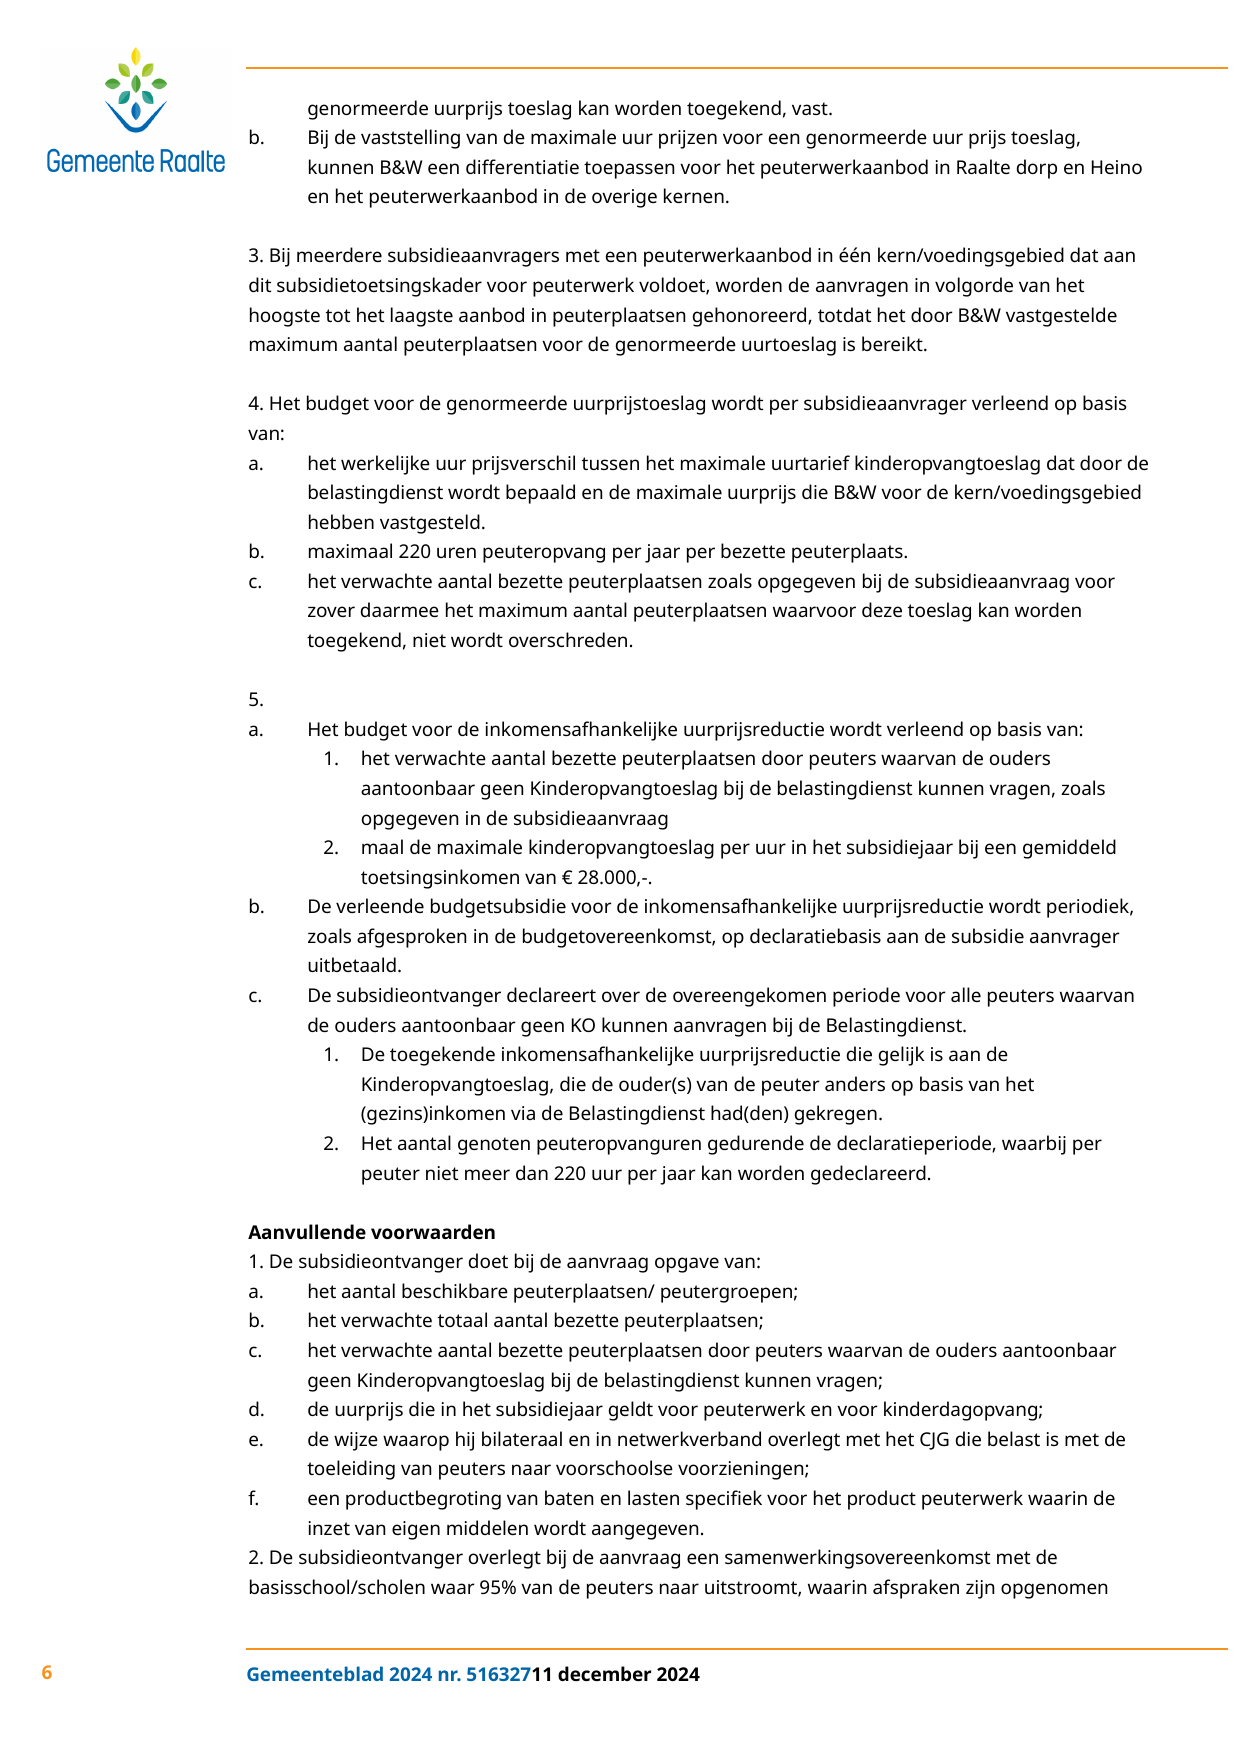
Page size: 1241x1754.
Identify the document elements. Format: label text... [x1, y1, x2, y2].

list genormeerde uurprijs toeslag kan worden toegekend, vast. [248, 95, 1152, 121]
text 5. [248, 686, 1152, 712]
text 2. De subsidieontvanger overlegt bij de aanvraag een samenwerkingsovereenkomst met de basisschool/scholen waar 95% van de peuters naar uitstroomt, waarin afspraken zijn opgenomen [248, 1544, 1152, 1600]
list het aantal beschikbare peuterplaatsen/ peutergroepen; [248, 1278, 1152, 1304]
list een productbegroting van baten en lasten specifiek voor het product peuterwerk waarin de inzet van eigen middelen wordt aangegeven. [248, 1485, 1152, 1541]
list Bij de vaststelling van de maximale uur prijzen voor een genormeerde uur prijs toeslag, kunnen B&W een differentiatie toepassen voor het peuterwerkaanbod in Raalte dorp en Heino en het peuterwerkaanbod in de overige kernen. [248, 124, 1152, 209]
list het werkelijke uur prijsverschil tussen het maximale uurtarief kinderopvangtoeslag dat door de belastingdienst wordt bepaald en de maximale uurprijs die B&W voor de kern/voedingsgebied hebben vastgesteld. [248, 450, 1152, 535]
text 4. Het budget voor de genormeerde uurprijstoeslag wordt per subsidieaanvrager verleend op basis van: [248, 391, 1152, 446]
list Het aantal genoten peuteropvanguren gedurende de declaratieperiode, waarbij per peuter niet meer dan 220 uur per jaar kan worden gedeclareerd. [323, 1130, 1152, 1186]
list het verwachte aantal bezette peuterplaatsen door peuters waarvan de ouders aantoonbaar geen Kinderopvangtoeslag bij de belastingdienst kunnen vragen, zoals opgegeven in de subsidieaanvraag [323, 746, 1152, 831]
list de uurprijs die in het subsidiejaar geldt voor peuterwerk en voor kinderdagopvang; [248, 1396, 1152, 1422]
list Het budget voor de inkomensafhankelijke uurprijsreductie wordt verleend op basis van: [248, 716, 1152, 742]
list De verleende budgetsubsidie voor de inkomensafhankelijke uurprijsreductie wordt periodiek, zoals afgesproken in de budgetovereenkomst, op declaratiebasis aan de subsidie aanvrager uitbetaald. [248, 893, 1152, 978]
list het verwachte aantal bezette peuterplaatsen door peuters waarvan de ouders aantoonbaar geen Kinderopvangtoeslag bij de belastingdienst kunnen vragen; [248, 1337, 1152, 1393]
list de wijze waarop hij bilateraal en in netwerkverband overlegt met het CJG die belast is met de toeleiding van peuters naar voorschoolse voorzieningen; [248, 1426, 1152, 1481]
picture [41, 47, 231, 172]
list het verwachte totaal aantal bezette peuterplaatsen; [248, 1308, 1152, 1333]
text 1. De subsidieontvanger doet bij de aanvraag opgave van: [248, 1248, 1152, 1274]
list het verwachte aantal bezette peuterplaatsen zoals opgegeven bij de subsidieaanvraag voor zover daarmee het maximum aantal peuterplaatsen waarvoor deze toeslag kan worden toegekend, niet wordt overschreden. [248, 568, 1152, 653]
text Aanvullende voorwaarden [248, 1219, 1152, 1245]
list De toegekende inkomensafhankelijke uurprijsreductie die gelijk is aan de Kinderopvangtoeslag, die de ouder(s) van de peuter anders op basis van het (gezins)inkomen via de Belastingdienst had(den) gekregen. [323, 1041, 1152, 1126]
list maximaal 220 uren peuteropvang per jaar per bezette peuterplaats. [248, 538, 1152, 564]
list maal de maximale kinderopvangtoeslag per uur in het subsidiejaar bij een gemiddeld toetsingsinkomen van € 28.000,-. [323, 834, 1152, 890]
text 3. Bij meerdere subsidieaanvragers met een peuterwerkaanbod in één kern/voedingsgebied dat aan dit subsidietoetsingskader voor peuterwerk voldoet, worden de aanvragen in volgorde van het hoogste tot het laagste aanbod in peuterplaatsen gehonoreerd, totdat het door B&W vastgestelde maximum aantal peuterplaatsen voor de genormeerde uurtoeslag is bereikt. [248, 243, 1152, 357]
list De subsidieontvanger declareert over de overeengekomen periode voor alle peuters waarvan de ouders aantoonbaar geen KO kunnen aanvragen bij de Belastingdienst. [248, 982, 1152, 1038]
